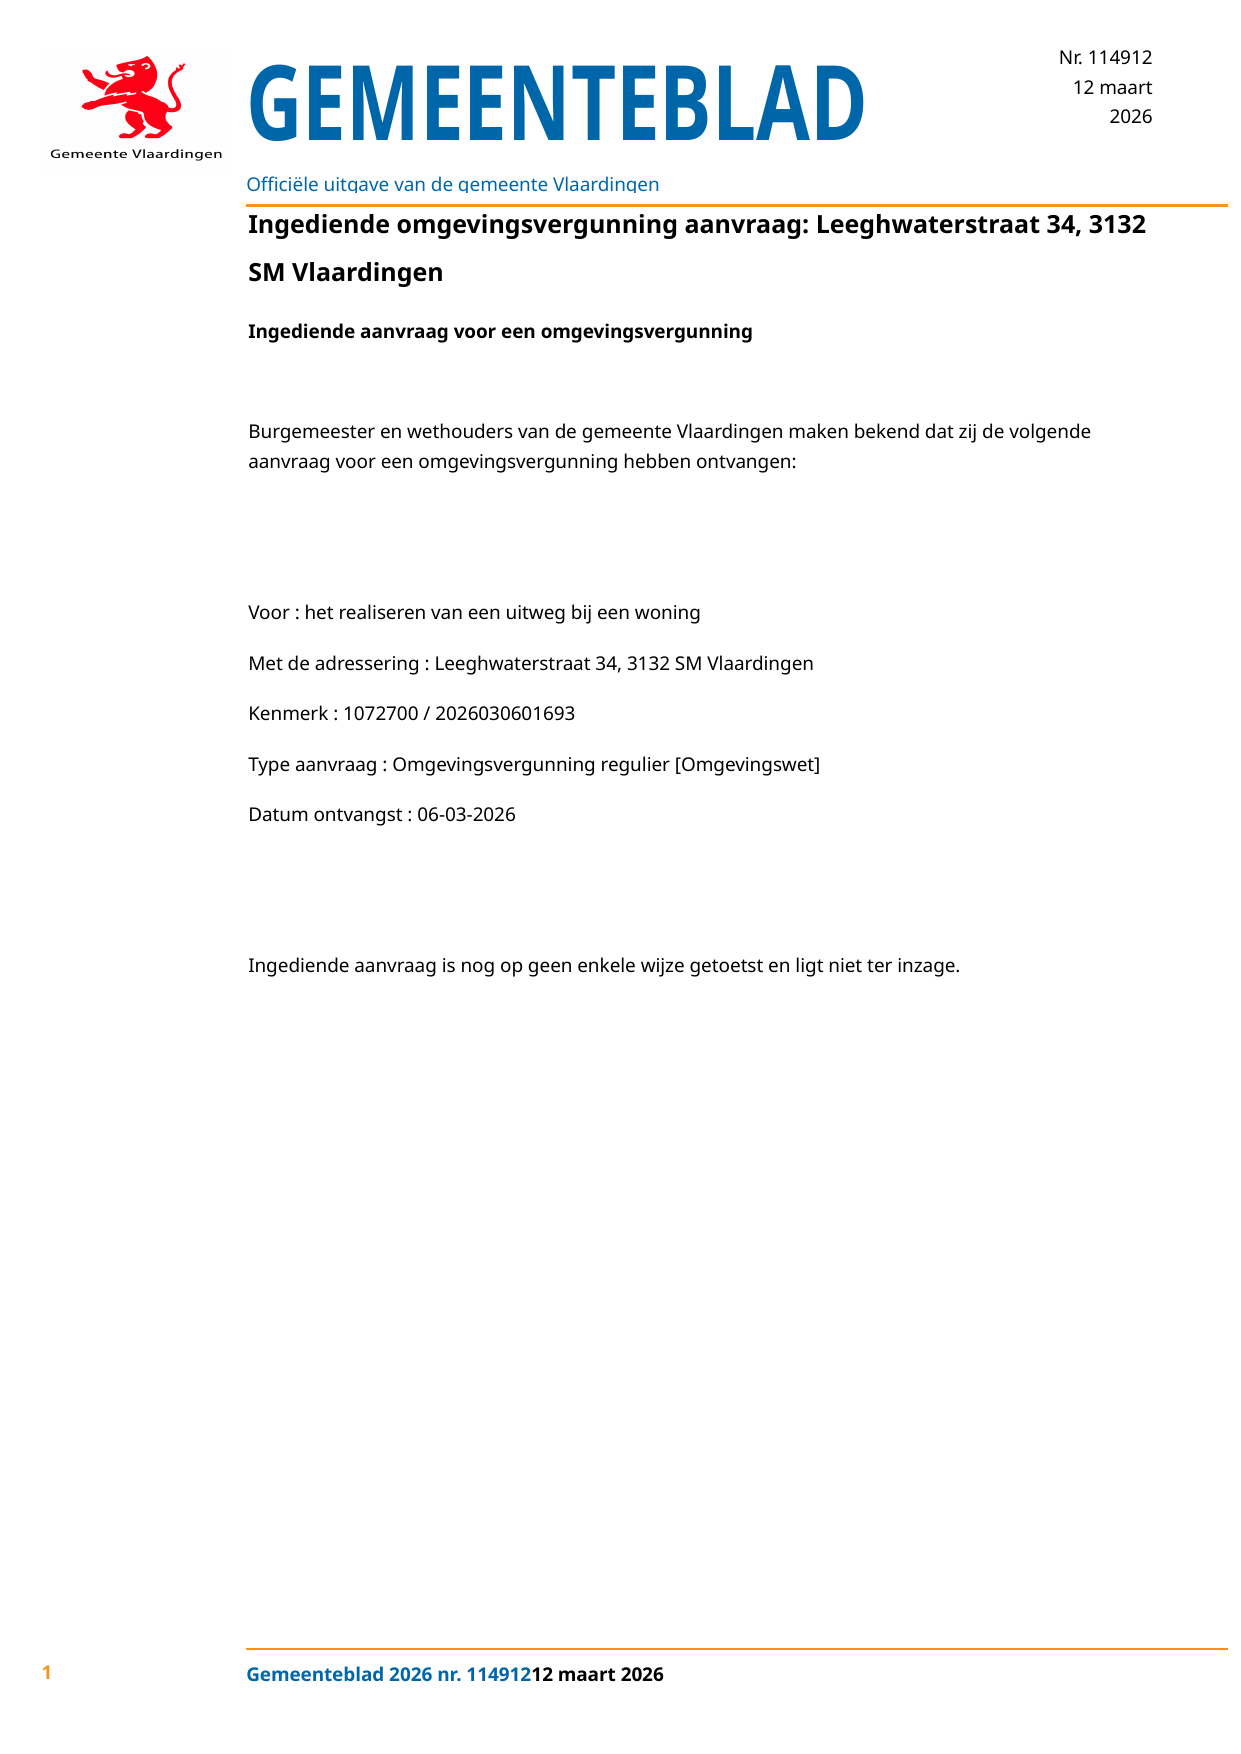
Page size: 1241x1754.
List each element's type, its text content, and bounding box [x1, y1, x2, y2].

text Voor : het realiseren van een uitweg bij een woning [248, 599, 1152, 625]
picture [41, 47, 231, 172]
text Ingediende aanvraag is nog op geen enkele wijze getoetst en ligt niet ter inzage. [248, 952, 1152, 978]
text Burgemeester en wethouders van de gemeente Vlaardingen maken bekend dat zij de volgende aanvraag voor een omgevingsvergunning hebben ontvangen: [248, 419, 1152, 474]
text Ingediende omgevingsvergunning aanvraag: Leeghwaterstraat 34, 3132 SM Vlaardingen [248, 207, 1152, 288]
text Type aanvraag : Omgevingsvergunning regulier [Omgevingswet] [248, 751, 1152, 777]
text Ingediende aanvraag voor een omgevingsvergunning [248, 318, 1152, 344]
text Datum ontvangst : 06-03-2026 [248, 801, 1152, 827]
text Met de adressering : Leeghwaterstraat 34, 3132 SM Vlaardingen [248, 650, 1152, 676]
text Kenmerk : 1072700 / 2026030601693 [248, 700, 1152, 726]
